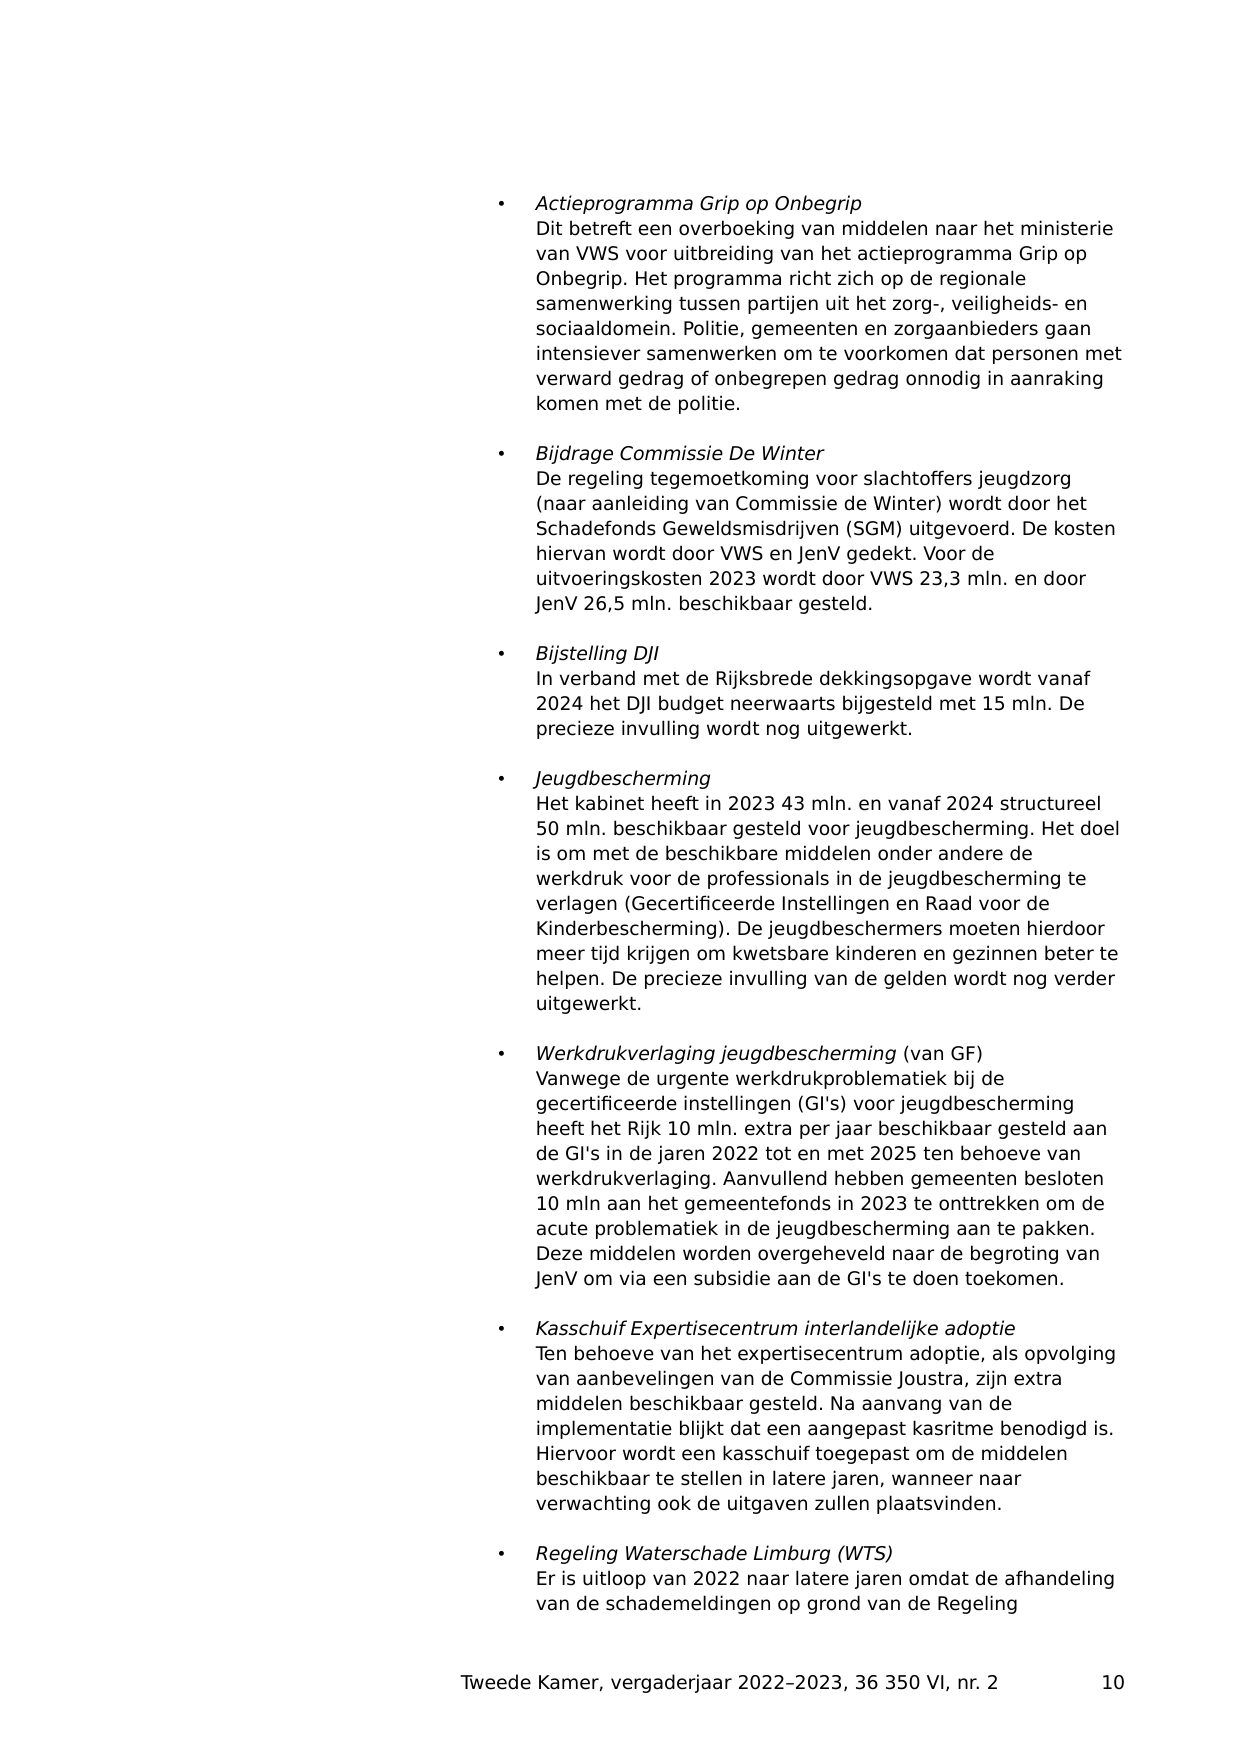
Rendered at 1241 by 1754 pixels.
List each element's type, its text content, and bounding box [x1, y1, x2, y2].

list Ten behoeve van het expertisecentrum adoptie, als opvolging van aanbevelingen van de Commissie Joustra, zijn extra middelen beschikbaar gesteld. Na aanvang van de implementatie blijkt dat een aangepast kasritme benodigd is. Hiervoor wordt een kasschuif toegepast om de middelen beschikbaar te stellen in latere jaren, wanneer naar verwachting ook de uitgaven zullen plaatsvinden. [498, 1341, 1125, 1541]
list Actieprogramma Grip op Onbegrip Dit betreft een overboeking van middelen naar het ministerie van VWS voor uitbreiding van het actieprogramma Grip op Onbegrip. Het programma richt zich op de regionale samenwerking tussen partijen uit het zorg-, veiligheids- en sociaaldomein. Politie, gemeenten en zorgaanbieders gaan intensiever samenwerken om te voorkomen dat personen met verward gedrag of onbegrepen gedrag onnodig in aanraking komen met de politie. [498, 191, 1125, 441]
list Regeling Waterschade Limburg (WTS) Er is uitloop van 2022 naar latere jaren omdat de afhandeling van de schademeldingen op grond van de Regeling [498, 1541, 1125, 1616]
list Kasschuif Expertisecentrum interlandelijke adoptie [498, 1316, 1125, 1341]
list Bijdrage Commissie De Winter De regeling tegemoetkoming voor slachtoffers jeugdzorg (naar aanleiding van Commissie de Winter) wordt door het Schadefonds Geweldsmisdrijven (SGM) uitgevoerd. De kosten hiervan wordt door VWS en JenV gedekt. Voor de uitvoeringskosten 2023 wordt door VWS 23,3 mln. en door JenV 26,5 mln. beschikbaar gesteld. [498, 441, 1125, 641]
list Jeugdbescherming [498, 766, 1125, 791]
list Vanwege de urgente werkdrukproblematiek bij de gecertificeerde instellingen (GI's) voor jeugdbescherming heeft het Rijk 10 mln. extra per jaar beschikbaar gesteld aan de GI's in de jaren 2022 tot en met 2025 ten behoeve van werkdrukverlaging. Aanvullend hebben gemeenten besloten 10 mln aan het gemeentefonds in 2023 te onttrekken om de acute problematiek in de jeugdbescherming aan te pakken. Deze middelen worden overgeheveld naar de begroting van JenV om via een subsidie aan de GI's te doen toekomen. [498, 1066, 1125, 1316]
list Bijstelling DJI [498, 641, 1125, 666]
list In verband met de Rijksbrede dekkingsopgave wordt vanaf 2024 het DJI budget neerwaarts bijgesteld met 15 mln. De precieze invulling wordt nog uitgewerkt. [498, 666, 1125, 766]
list Werkdrukverlaging jeugdbescherming (van GF) [498, 1041, 1125, 1066]
list Het kabinet heeft in 2023 43 mln. en vanaf 2024 structureel 50 mln. beschikbaar gesteld voor jeugdbescherming. Het doel is om met de beschikbare middelen onder andere de werkdruk voor de professionals in de jeugdbescherming te verlagen (Gecertificeerde Instellingen en Raad voor de Kinderbescherming). De jeugdbeschermers moeten hierdoor meer tijd krijgen om kwetsbare kinderen en gezinnen beter te helpen. De precieze invulling van de gelden wordt nog verder uitgewerkt. [498, 791, 1125, 1041]
